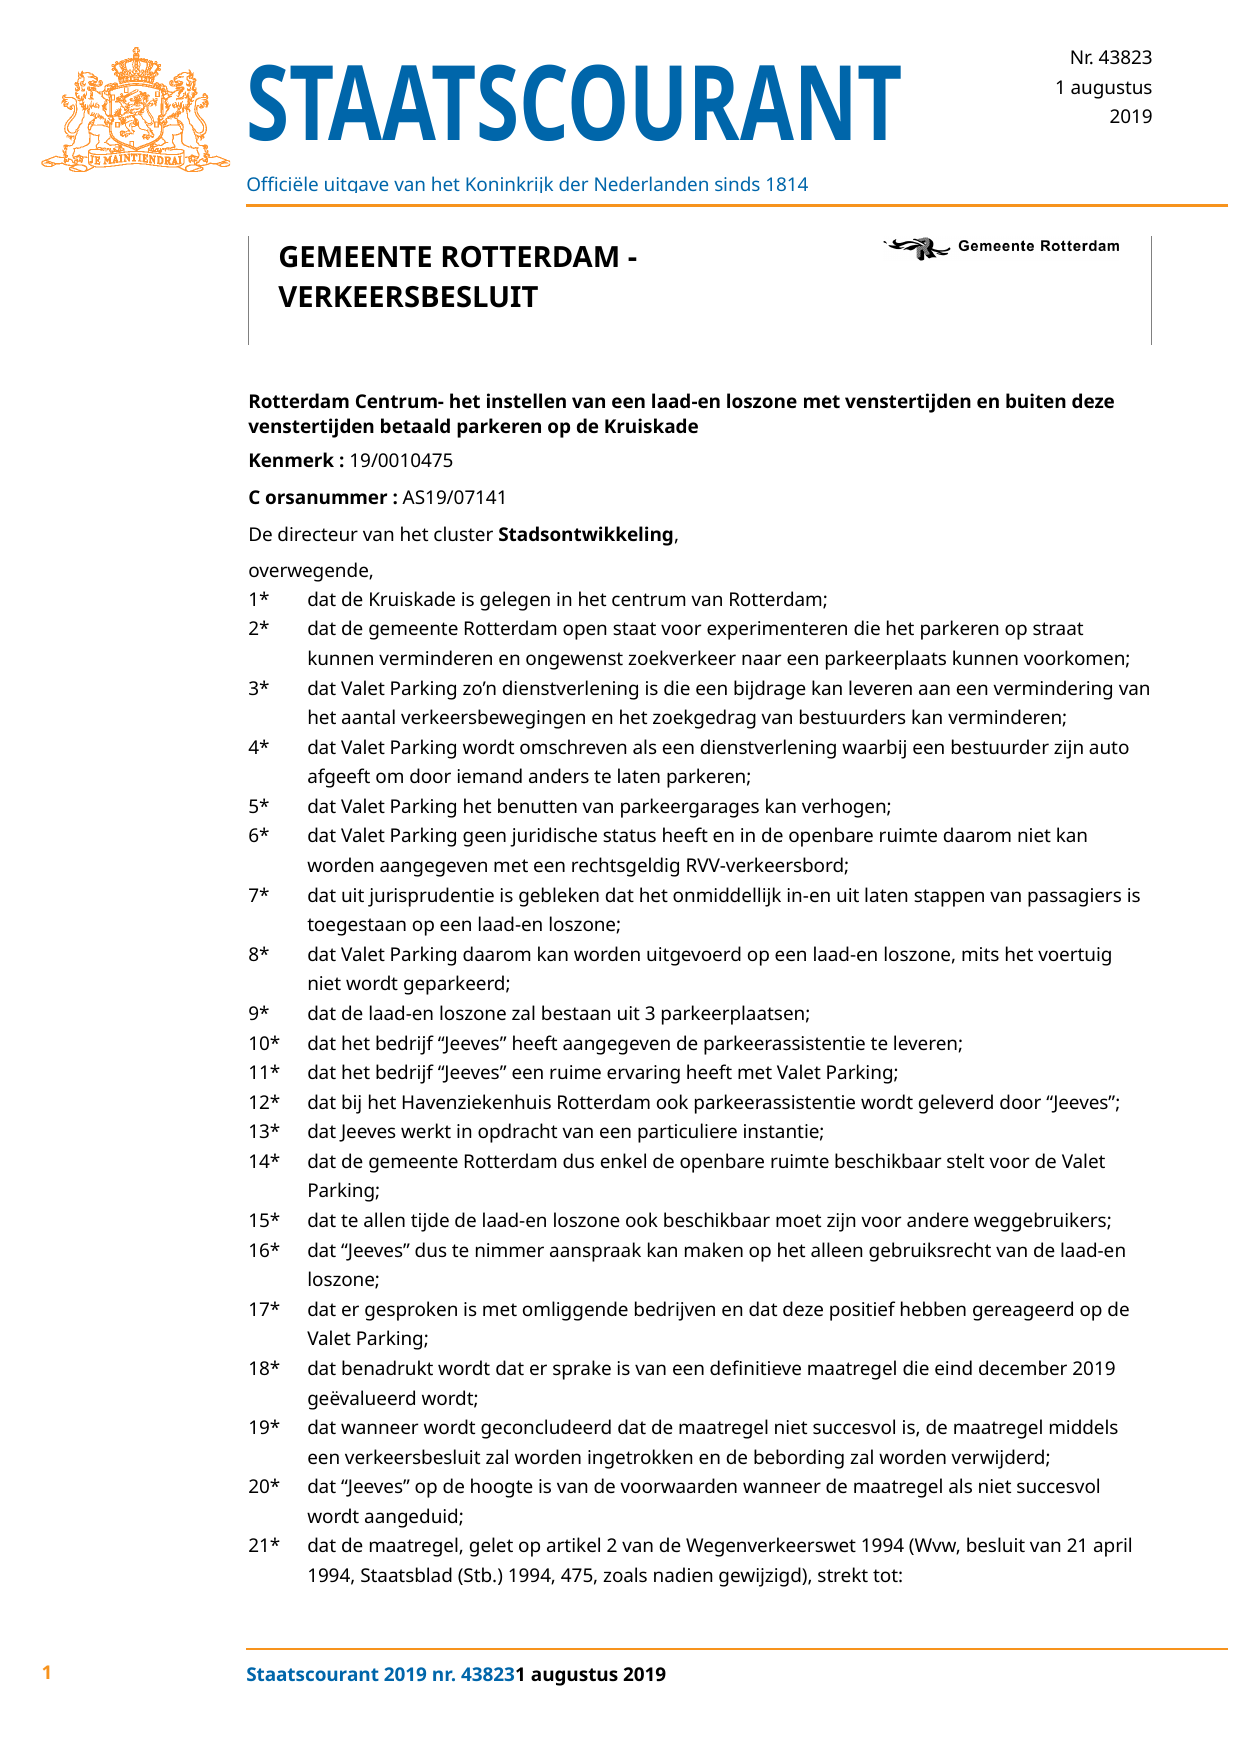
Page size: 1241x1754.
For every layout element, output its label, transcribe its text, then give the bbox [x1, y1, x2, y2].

text Kenmerk : 19/0010475 [248, 448, 1152, 473]
list dat de laad-en loszone zal bestaan uit 3 parkeerplaatsen; [248, 1000, 1152, 1026]
list dat Jeeves werkt in opdracht van een particuliere instantie; [248, 1118, 1152, 1144]
list dat “Jeeves” dus te nimmer aanspraak kan maken op het alleen gebruiksrecht van de laad-en loszone; [248, 1237, 1152, 1292]
list dat Valet Parking zo’n dienstverlening is die een bijdrage kan leveren aan een vermindering van het aantal verkeersbewegingen en het zoekgedrag van bestuurders kan verminderen; [248, 675, 1152, 730]
list dat de gemeente Rotterdam open staat voor experimenteren die het parkeren op straat kunnen verminderen en ongewenst zoekverkeer naar een parkeerplaats kunnen voorkomen; [248, 616, 1152, 671]
text C orsanummer : AS19/07141 [248, 484, 1152, 510]
text De directeur van het cluster Stadsontwikkeling, [248, 521, 1152, 547]
list dat het bedrijf “Jeeves” een ruime ervaring heeft met Valet Parking; [248, 1059, 1152, 1085]
list dat bij het Havenziekenhuis Rotterdam ook parkeerassistentie wordt geleverd door “Jeeves”; [248, 1089, 1152, 1114]
list dat de maatregel, gelet op artikel 2 van de Wegenverkeerswet 1994 (Wvw, besluit van 21 april 1994, Staatsblad (Stb.) 1994, 475, zoals nadien gewijzigd), strekt tot: [248, 1533, 1152, 1588]
list dat te allen tijde de laad-en loszone ook beschikbaar moet zijn voor andere weggebruikers; [248, 1207, 1152, 1233]
list dat het bedrijf “Jeeves” heeft aangegeven de parkeerassistentie te leveren; [248, 1030, 1152, 1055]
list dat benadrukt wordt dat er sprake is van een definitieve maatregel die eind december 2019 geëvalueerd wordt; [248, 1355, 1152, 1410]
list dat Valet Parking wordt omschreven als een dienstverlening waarbij een bestuurder zijn auto afgeeft om door iemand anders te laten parkeren; [248, 734, 1152, 789]
list dat uit jurisprudentie is gebleken dat het onmiddellijk in-en uit laten stappen van passagiers is toegestaan op een laad-en loszone; [248, 882, 1152, 937]
list dat “Jeeves” op de hoogte is van de voorwaarden wanneer de maatregel als niet succesvol wordt aangeduid; [248, 1473, 1152, 1529]
list dat Valet Parking geen juridische status heeft en in de openbare ruimte daarom niet kan worden aangegeven met een rechtsgeldig RVV-verkeersbord; [248, 823, 1152, 878]
table_header GEMEENTE ROTTERDAM - VERKEERSBESLUIT [249, 236, 850, 345]
list dat Valet Parking daarom kan worden uitgevoerd op een laad-en loszone, mits het voertuig niet wordt geparkeerd; [248, 941, 1152, 996]
list dat er gesproken is met omliggende bedrijven en dat deze positief hebben gereageerd op de Valet Parking; [248, 1296, 1152, 1351]
text Rotterdam Centrum- het instellen van een laad-en loszone met venstertijden en buiten deze venstertijden betaald parkeren op de Kruiskade [248, 388, 1152, 439]
list dat de gemeente Rotterdam dus enkel de openbare ruimte beschikbaar stelt voor de Valet Parking; [248, 1148, 1152, 1203]
picture [882, 236, 1119, 261]
picture [41, 47, 231, 172]
list dat de Kruiskade is gelegen in het centrum van Rotterdam; [248, 586, 1152, 612]
list dat wanneer wordt geconcludeerd dat de maatregel niet succesvol is, de maatregel middels een verkeersbesluit zal worden ingetrokken en de bebording zal worden verwijderd; [248, 1414, 1152, 1469]
list dat Valet Parking het benutten van parkeergarages kan verhogen; [248, 793, 1152, 819]
text overwegende, [248, 558, 1152, 583]
table_header [850, 236, 1151, 345]
